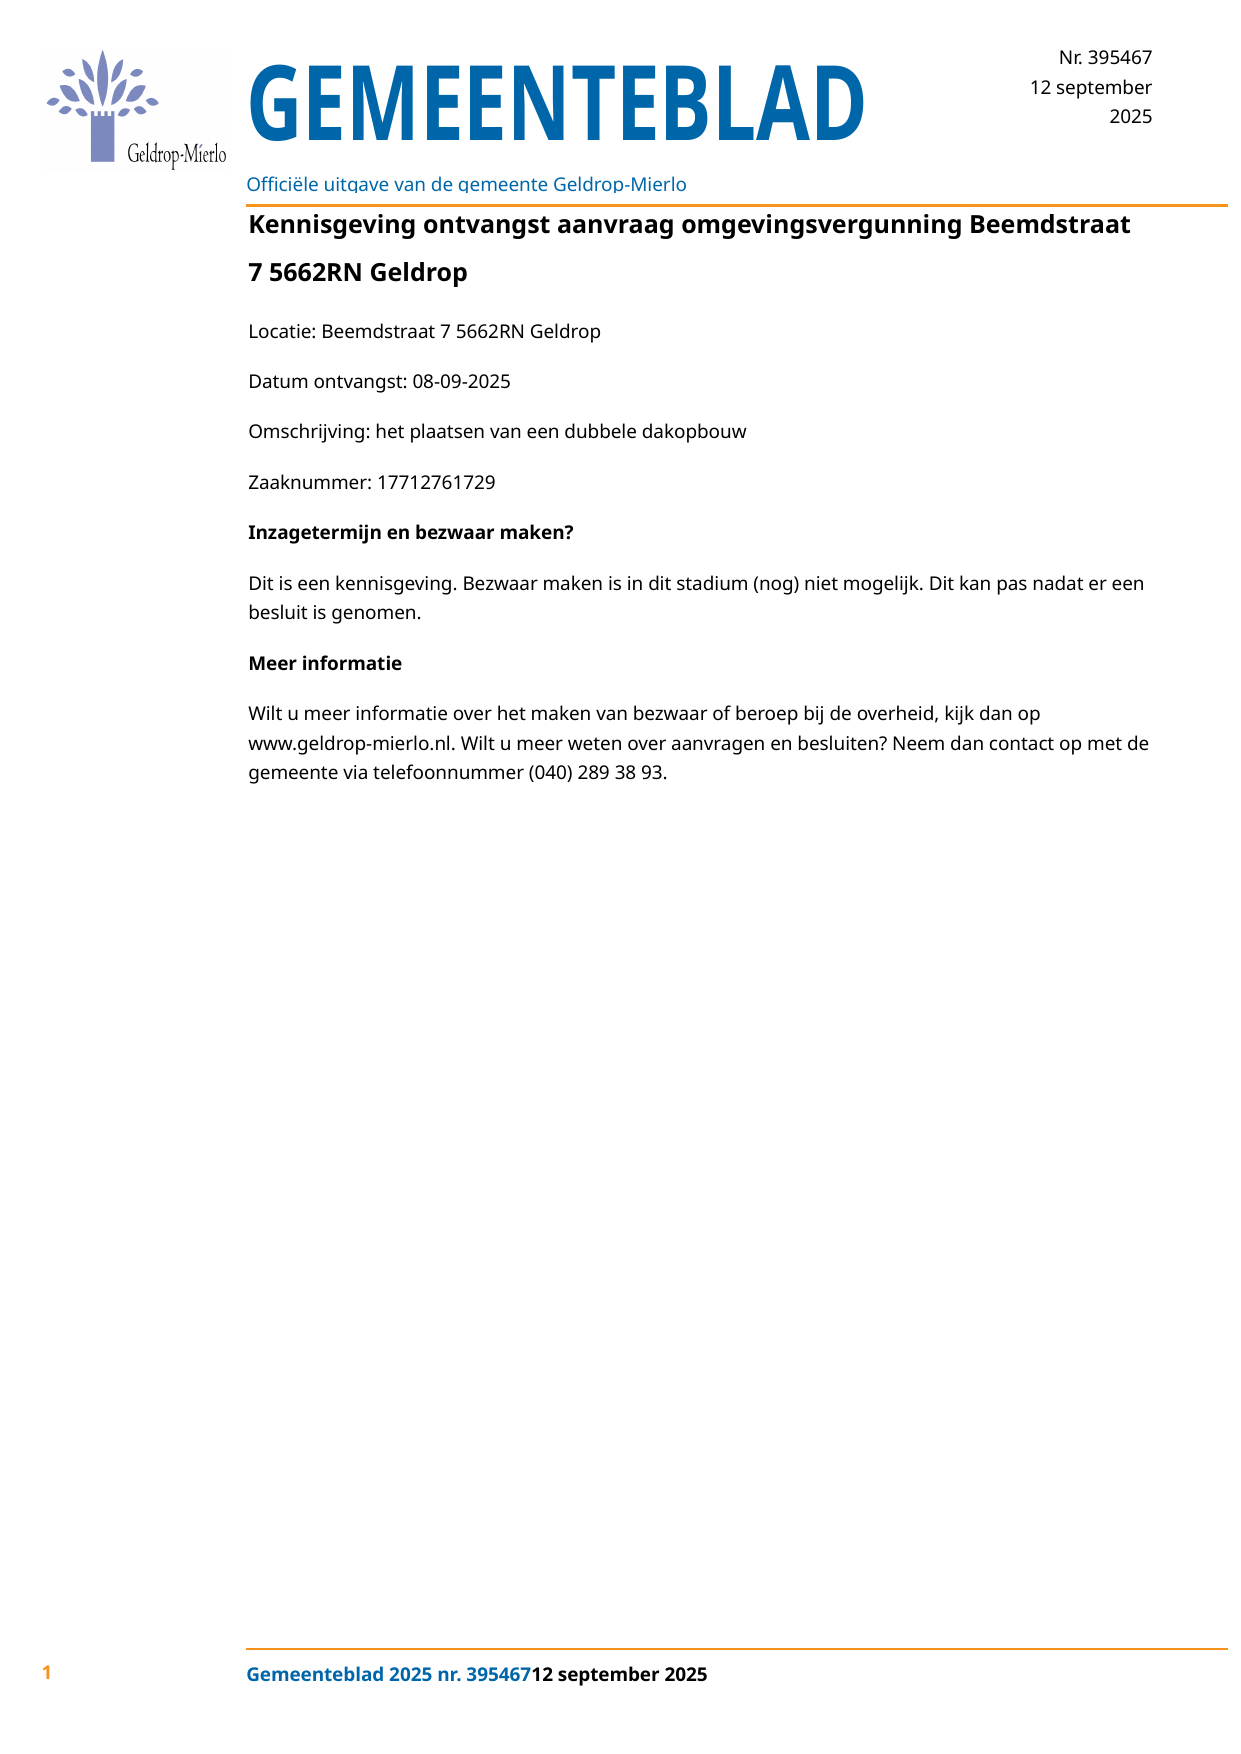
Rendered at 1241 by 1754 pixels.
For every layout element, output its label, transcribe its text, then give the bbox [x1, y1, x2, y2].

text Kennisgeving ontvangst aanvraag omgevingsvergunning Beemdstraat 7 5662RN Geldrop [248, 207, 1152, 288]
text Zaaknummer: 17712761729 [248, 469, 1152, 495]
picture [41, 47, 231, 172]
text Wilt u meer informatie over het maken van bezwaar of beroep bij de overheid, kijk dan op www.geldrop-mierlo.nl. Wilt u meer weten over aanvragen en besluiten? Neem dan contact op met de gemeente via telefoonnummer (040) 289 38 93. [248, 700, 1152, 785]
text Dit is een kennisgeving. Bezwaar maken is in dit stadium (nog) niet mogelijk. Dit kan pas nadat er een besluit is genomen. [248, 570, 1152, 625]
text Meer informatie [248, 650, 1152, 676]
text Datum ontvangst: 08-09-2025 [248, 368, 1152, 394]
text Inzagetermijn en bezwaar maken? [248, 519, 1152, 545]
text Locatie: Beemdstraat 7 5662RN Geldrop [248, 318, 1152, 344]
text Omschrijving: het plaatsen van een dubbele dakopbouw [248, 419, 1152, 444]
